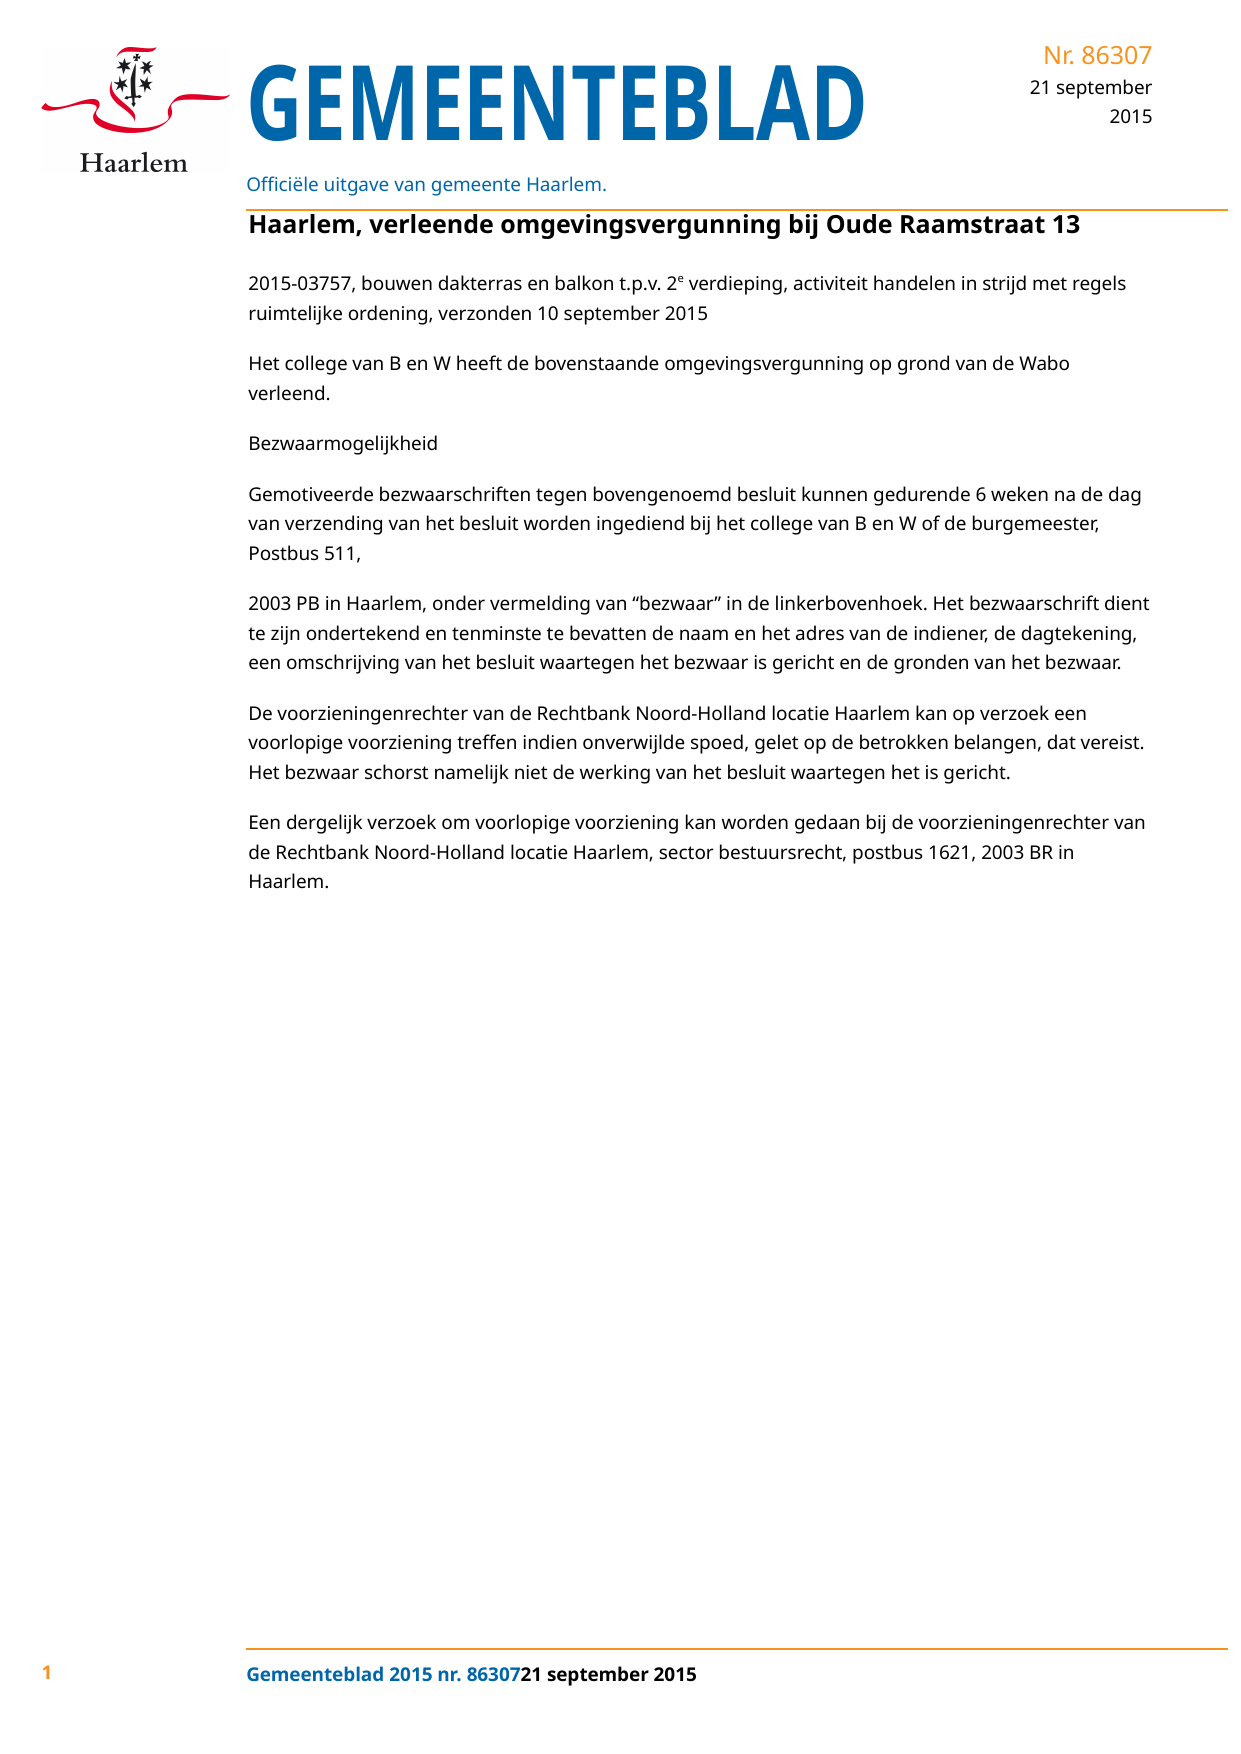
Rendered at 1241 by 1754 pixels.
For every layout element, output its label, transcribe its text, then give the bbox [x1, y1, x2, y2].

picture [41, 47, 231, 172]
text 2015-03757, bouwen dakterras en balkon t.p.v. 2e verdieping, activiteit handelen in strijd met regels ruimtelijke ordening, verzonden 10 september 2015 [248, 270, 1152, 326]
text Een dergelijk verzoek om voorlopige voorziening kan worden gedaan bij de voorzieningenrechter van de Rechtbank Noord-Holland locatie Haarlem, sector bestuursrecht, postbus 1621, 2003 BR in Haarlem. [248, 809, 1152, 894]
text De voorzieningenrechter van de Rechtbank Noord-Holland locatie Haarlem kan op verzoek een voorlopige voorziening treffen indien onverwijlde spoed, gelet op de betrokken belangen, dat vereist. Het bezwaar schorst namelijk niet de werking van het besluit waartegen het is gericht. [248, 700, 1152, 785]
text Bezwaarmogelijkheid [248, 430, 1152, 456]
text Gemotiveerde bezwaarschriften tegen bovengenoemd besluit kunnen gedurende 6 weken na de dag van verzending van het besluit worden ingediend bij het college van B en W of de burgemeester, Postbus 511, [248, 481, 1152, 566]
text Haarlem, verleende omgevingsvergunning bij Oude Raamstraat 13 [248, 211, 1152, 241]
text 2003 PB in Haarlem, onder vermelding van “bezwaar” in de linkerbovenhoek. Het bezwaarschrift dient te zijn ondertekend en tenminste te bevatten de naam en het adres van de indiener, de dagtekening, een omschrijving van het besluit waartegen het bezwaar is gericht en de gronden van het bezwaar. [248, 590, 1152, 675]
text Het college van B en W heeft de bovenstaande omgevingsvergunning op grond van de Wabo verleend. [248, 350, 1152, 406]
